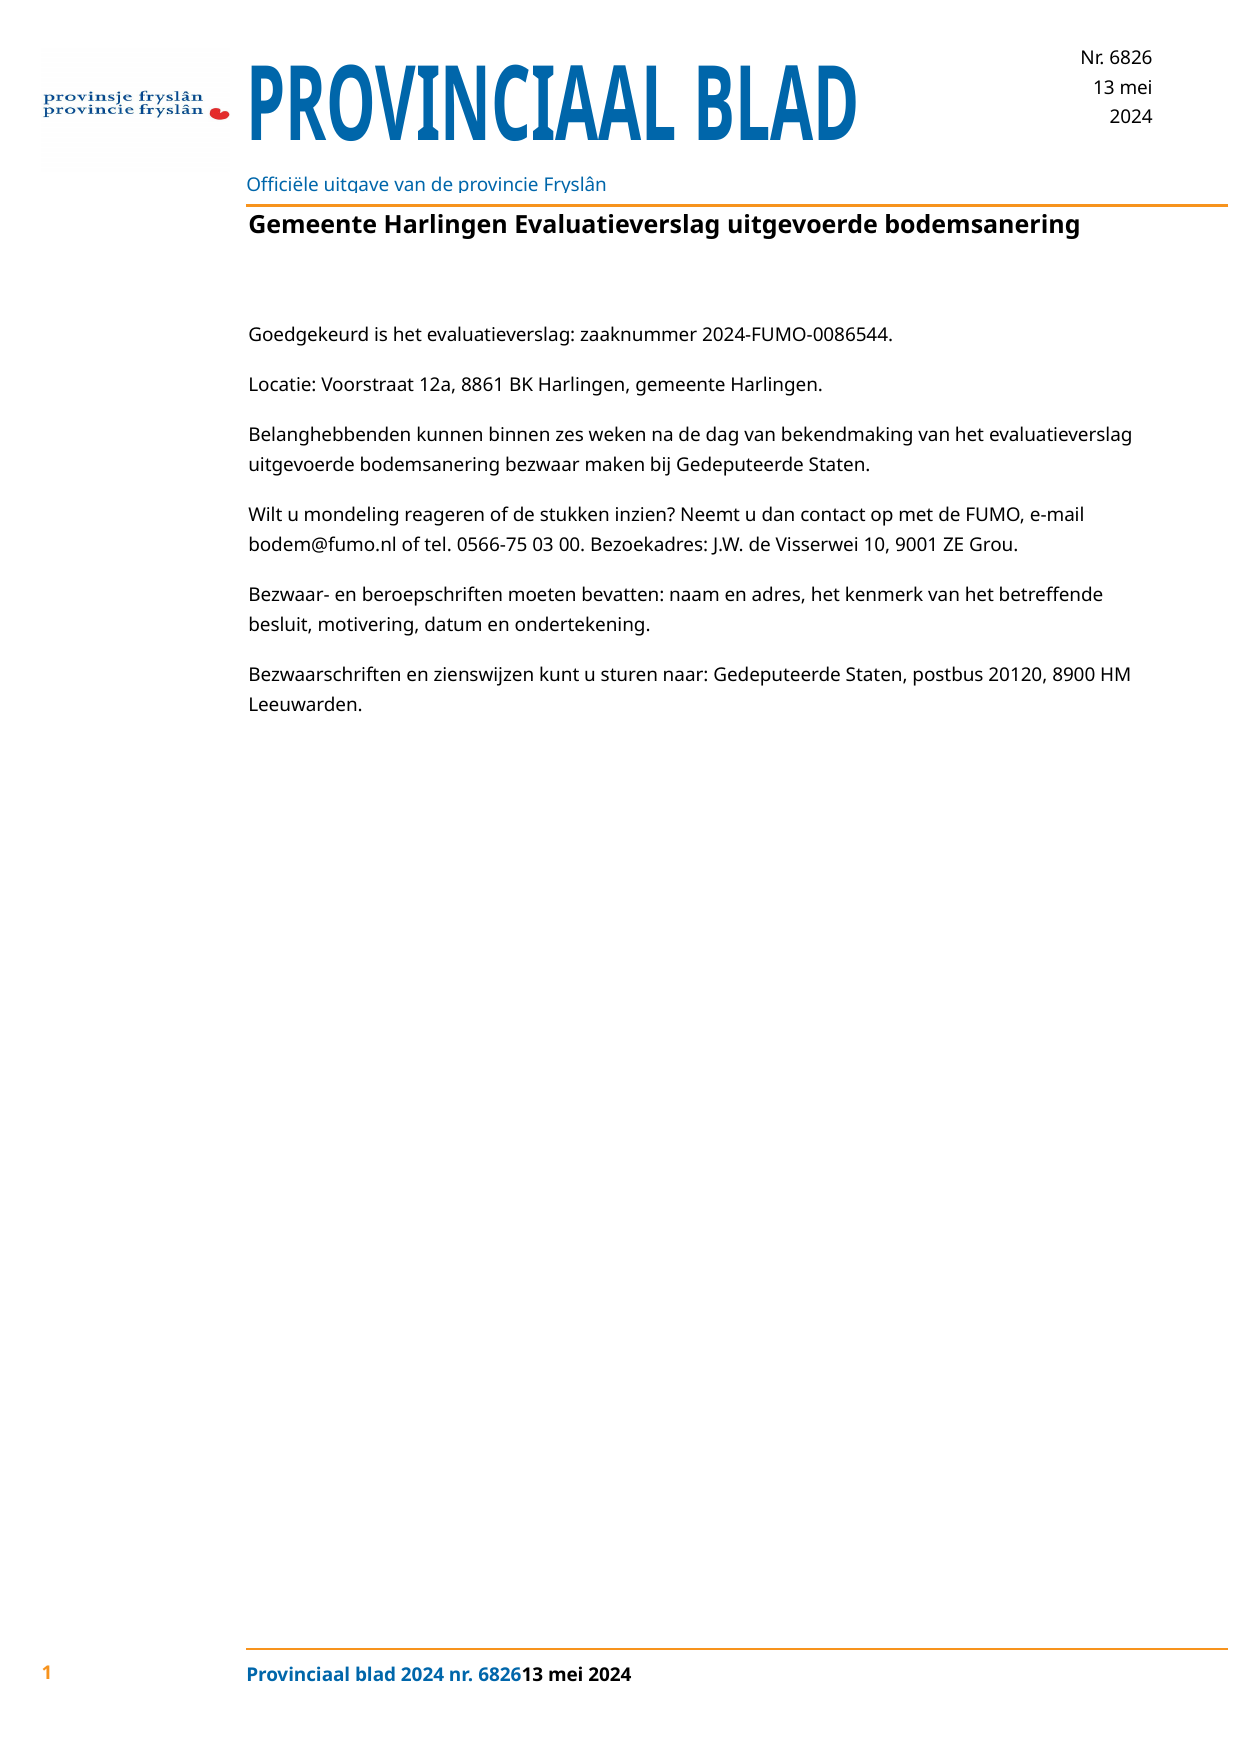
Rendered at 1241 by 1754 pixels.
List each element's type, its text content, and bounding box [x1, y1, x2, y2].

text Locatie: Voorstraat 12a, 8861 BK Harlingen, gemeente Harlingen. [248, 371, 1152, 397]
text Gemeente Harlingen Evaluatieverslag uitgevoerde bodemsanering [248, 207, 1152, 241]
text Bezwaarschriften en zienswijzen kunt u sturen naar: Gedeputeerde Staten, postbus 20120, 8900 HM Leeuwarden. [248, 662, 1152, 717]
picture [41, 47, 231, 172]
text Wilt u mondeling reageren of de stukken inzien? Neemt u dan contact op met de FUMO, e-mail bodem@fumo.nl of tel. 0566-75 03 00. Bezoekadres: J.W. de Visserwei 10, 9001 ZE Grou. [248, 502, 1152, 557]
text Goedgekeurd is het evaluatieverslag: zaaknummer 2024-FUMO-0086544. [248, 321, 1152, 346]
text Bezwaar- en beroepschriften moeten bevatten: naam en adres, het kenmerk van het betreffende besluit, motivering, datum en ondertekening. [248, 582, 1152, 637]
text Belanghebbenden kunnen binnen zes weken na de dag van bekendmaking van het evaluatieverslag uitgevoerde bodemsanering bezwaar maken bij Gedeputeerde Staten. [248, 422, 1152, 477]
